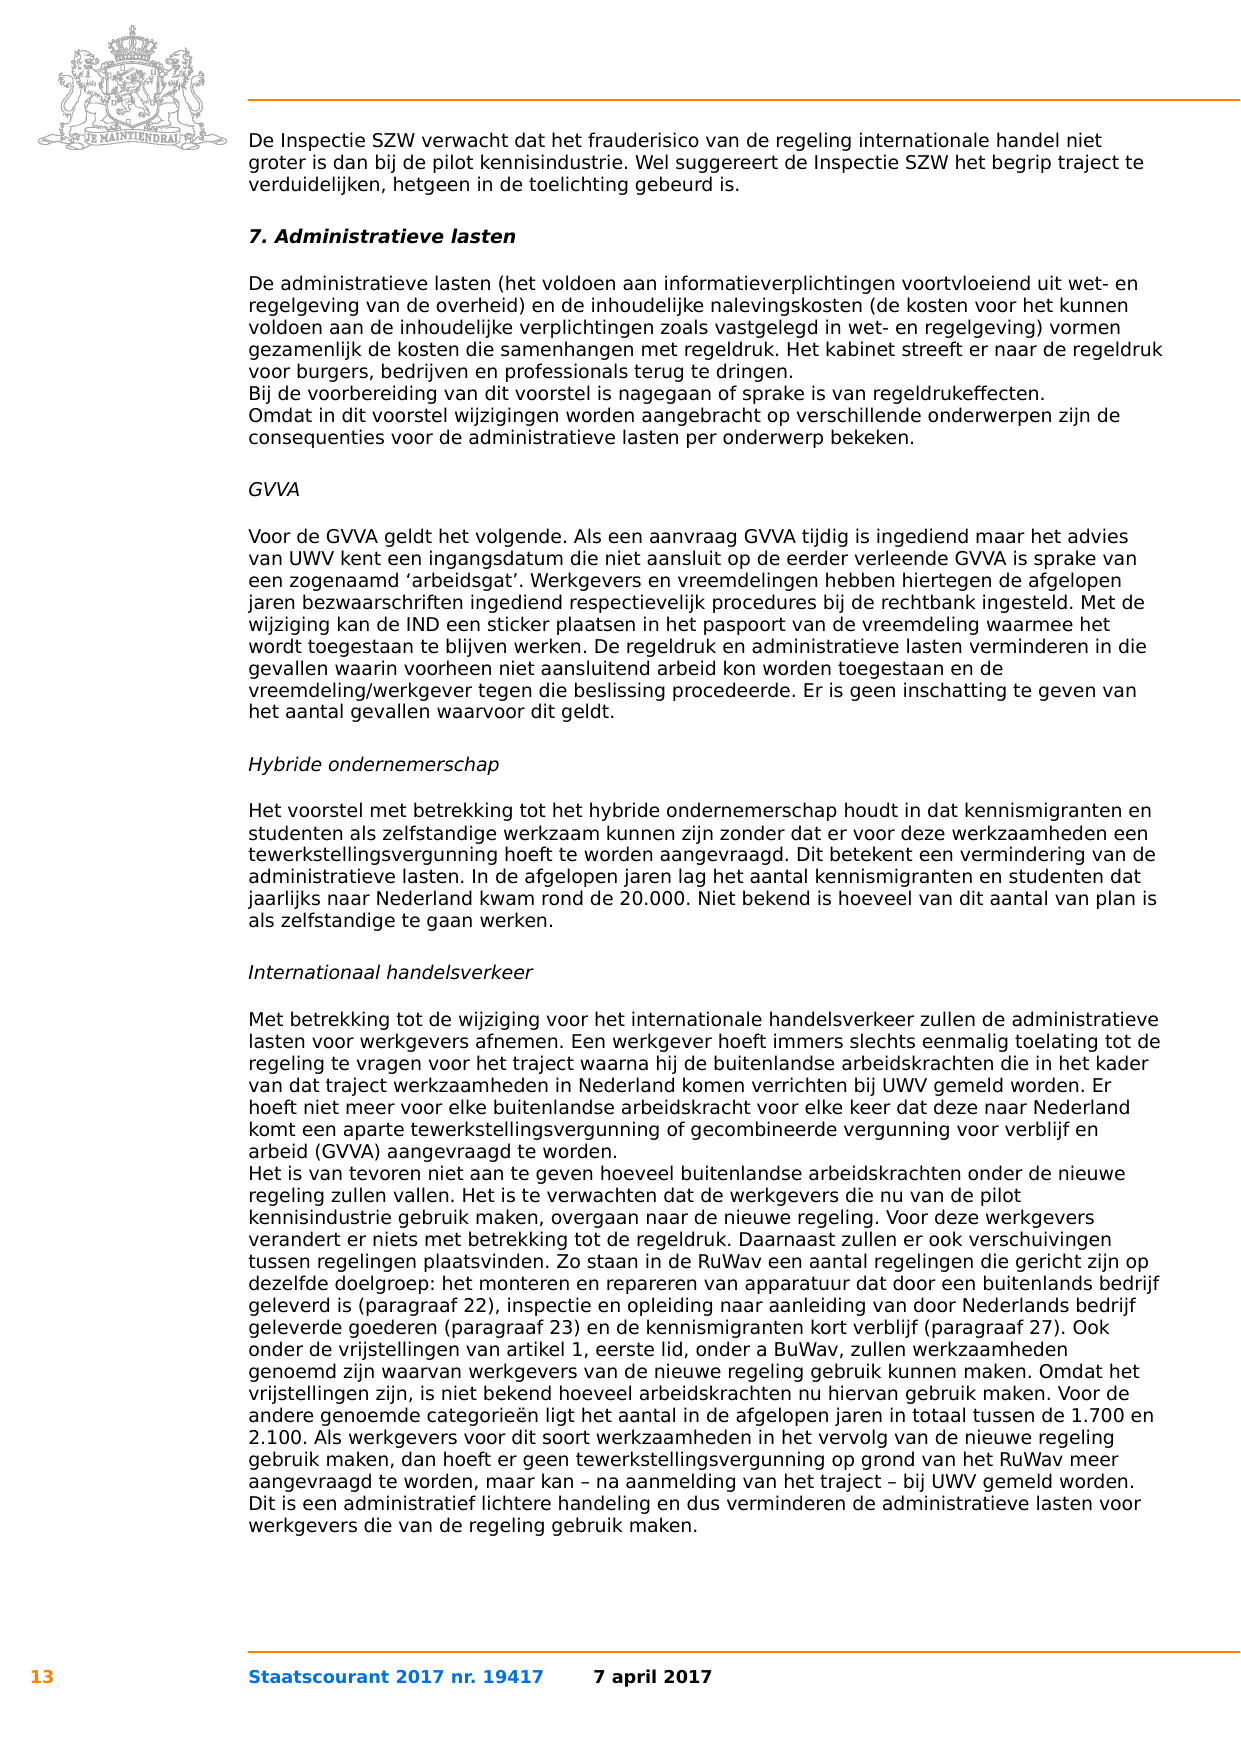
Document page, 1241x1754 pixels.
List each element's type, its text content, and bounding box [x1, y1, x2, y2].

text Bij de voorbereiding van dit voorstel is nagegaan of sprake is van regeldrukeffecten. [248, 383, 1163, 405]
text De administratieve lasten (het voldoen aan informatieverplichtingen voortvloeiend uit wet- en regelgeving van de overheid) en de inhoudelijke nalevingskosten (de kosten voor het kunnen voldoen aan de inhoudelijke verplichtingen zoals vastgelegd in wet- en regelgeving) vormen gezamenlijk de kosten die samenhangen met regeldruk. Het kabinet streeft er naar de regeldruk voor burgers, bedrijven en professionals terug te dringen. [248, 273, 1163, 383]
text Voor de GVVA geldt het volgende. Als een aanvraag GVVA tijdig is ingediend maar het advies van UWV kent een ingangsdatum die niet aansluit op de eerder verleende GVVA is sprake van een zogenaamd ‘arbeidsgat’. Werkgevers en vreemdelingen hebben hiertegen de afgelopen jaren bezwaarschriften ingediend respectievelijk procedures bij de rechtbank ingesteld. Met de wijziging kan de IND een sticker plaatsen in het paspoort van de vreemdeling waarmee het wordt toegestaan te blijven werken. De regeldruk en administratieve lasten verminderen in die gevallen waarin voorheen niet aansluitend arbeid kon worden toegestaan en de vreemdeling/werkgever tegen die beslissing procedeerde. Er is geen inschatting te geven van het aantal gevallen waarvoor dit geldt. [248, 526, 1163, 723]
picture [38, 25, 227, 150]
subtitle 7. Administratieve lasten [248, 226, 1163, 248]
text Met betrekking tot de wijziging voor het internationale handelsverkeer zullen de administratieve lasten voor werkgevers afnemen. Een werkgever hoeft immers slechts eenmalig toelating tot de regeling te vragen voor het traject waarna hij de buitenlandse arbeidskrachten die in het kader van dat traject werkzaamheden in Nederland komen verrichten bij UWV gemeld worden. Er hoeft niet meer voor elke buitenlandse arbeidskracht voor elke keer dat deze naar Nederland komt een aparte tewerkstellingsvergunning of gecombineerde vergunning voor verblijf en arbeid (GVVA) aangevraagd te worden. [248, 1009, 1163, 1163]
subtitle Hybride ondernemerschap [248, 753, 1163, 775]
text Het voorstel met betrekking tot het hybride ondernemerschap houdt in dat kennismigranten en studenten als zelfstandige werkzaam kunnen zijn zonder dat er voor deze werkzaamheden een tewerkstellingsvergunning hoeft te worden aangevraagd. Dit betekent een vermindering van de administratieve lasten. In de afgelopen jaren lag het aantal kennismigranten en studenten dat jaarlijks naar Nederland kwam rond de 20.000. Niet bekend is hoeveel van dit aantal van plan is als zelfstandige te gaan werken. [248, 800, 1163, 932]
text De Inspectie SZW verwacht dat het frauderisico van de regeling internationale handel niet groter is dan bij de pilot kennisindustrie. Wel suggereert de Inspectie SZW het begrip traject te verduidelijken, hetgeen in de toelichting gebeurd is. [248, 130, 1163, 196]
subtitle Internationaal handelsverkeer [248, 962, 1163, 984]
subtitle GVVA [248, 479, 1163, 501]
text Het is van tevoren niet aan te geven hoeveel buitenlandse arbeidskrachten onder de nieuwe regeling zullen vallen. Het is te verwachten dat de werkgevers die nu van de pilot kennisindustrie gebruik maken, overgaan naar de nieuwe regeling. Voor deze werkgevers verandert er niets met betrekking tot de regeldruk. Daarnaast zullen er ook verschuivingen tussen regelingen plaatsvinden. Zo staan in de RuWav een aantal regelingen die gericht zijn op dezelfde doelgroep: het monteren en repareren van apparatuur dat door een buitenlands bedrijf geleverd is (paragraaf 22), inspectie en opleiding naar aanleiding van door Nederlands bedrijf geleverde goederen (paragraaf 23) en de kennismigranten kort verblijf (paragraaf 27). Ook onder de vrijstellingen van artikel 1, eerste lid, onder a BuWav, zullen werkzaamheden genoemd zijn waarvan werkgevers van de nieuwe regeling gebruik kunnen maken. Omdat het vrijstellingen zijn, is niet bekend hoeveel arbeidskrachten nu hiervan gebruik maken. Voor de andere genoemde categorieën ligt het aantal in de afgelopen jaren in totaal tussen de 1.700 en 2.100. Als werkgevers voor dit soort werkzaamheden in het vervolg van de nieuwe regeling gebruik maken, dan hoeft er geen tewerkstellingsvergunning op grond van het RuWav meer aangevraagd te worden, maar kan – na aanmelding van het traject – bij UWV gemeld worden. Dit is een administratief lichtere handeling en dus verminderen de administratieve lasten voor werkgevers die van de regeling gebruik maken. [248, 1163, 1163, 1537]
text Omdat in dit voorstel wijzigingen worden aangebracht op verschillende onderwerpen zijn de consequenties voor de administratieve lasten per onderwerp bekeken. [248, 405, 1163, 449]
